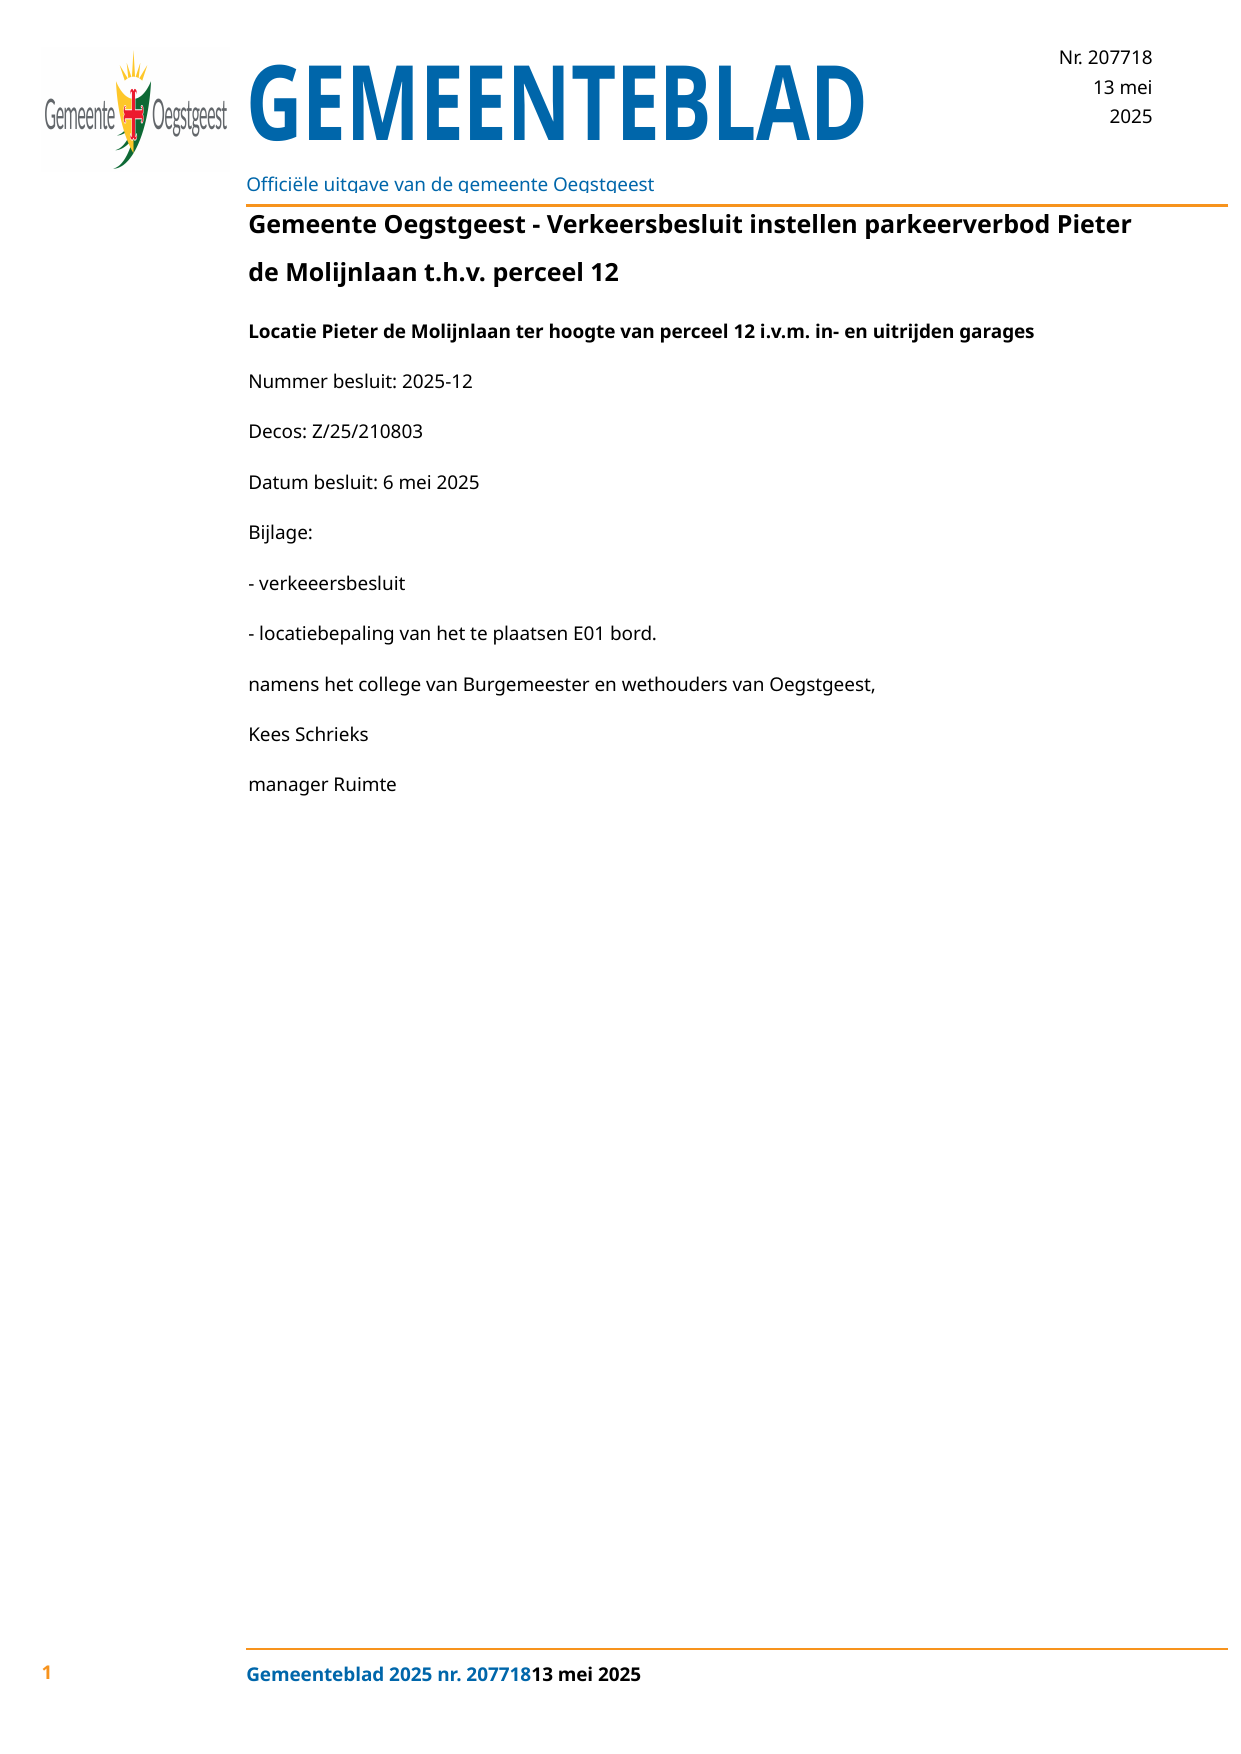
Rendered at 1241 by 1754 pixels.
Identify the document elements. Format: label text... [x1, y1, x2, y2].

text Bijlage: [248, 519, 1152, 545]
text namens het college van Burgemeester en wethouders van Oegstgeest, [248, 671, 1152, 697]
text - locatiebepaling van het te plaatsen E01 bord. [248, 620, 1152, 646]
text manager Ruimte [248, 772, 1152, 797]
text Datum besluit: 6 mei 2025 [248, 469, 1152, 495]
text Decos: Z/25/210803 [248, 419, 1152, 444]
text Kees Schrieks [248, 721, 1152, 747]
text - verkeeersbesluit [248, 570, 1152, 596]
text Gemeente Oegstgeest - Verkeersbesluit instellen parkeerverbod Pieter de Molijnlaan t.h.v. perceel 12 [248, 207, 1152, 288]
text Nummer besluit: 2025-12 [248, 368, 1152, 394]
text Locatie Pieter de Molijnlaan ter hoogte van perceel 12 i.v.m. in- en uitrijden garages [248, 318, 1152, 344]
picture [41, 47, 231, 172]
